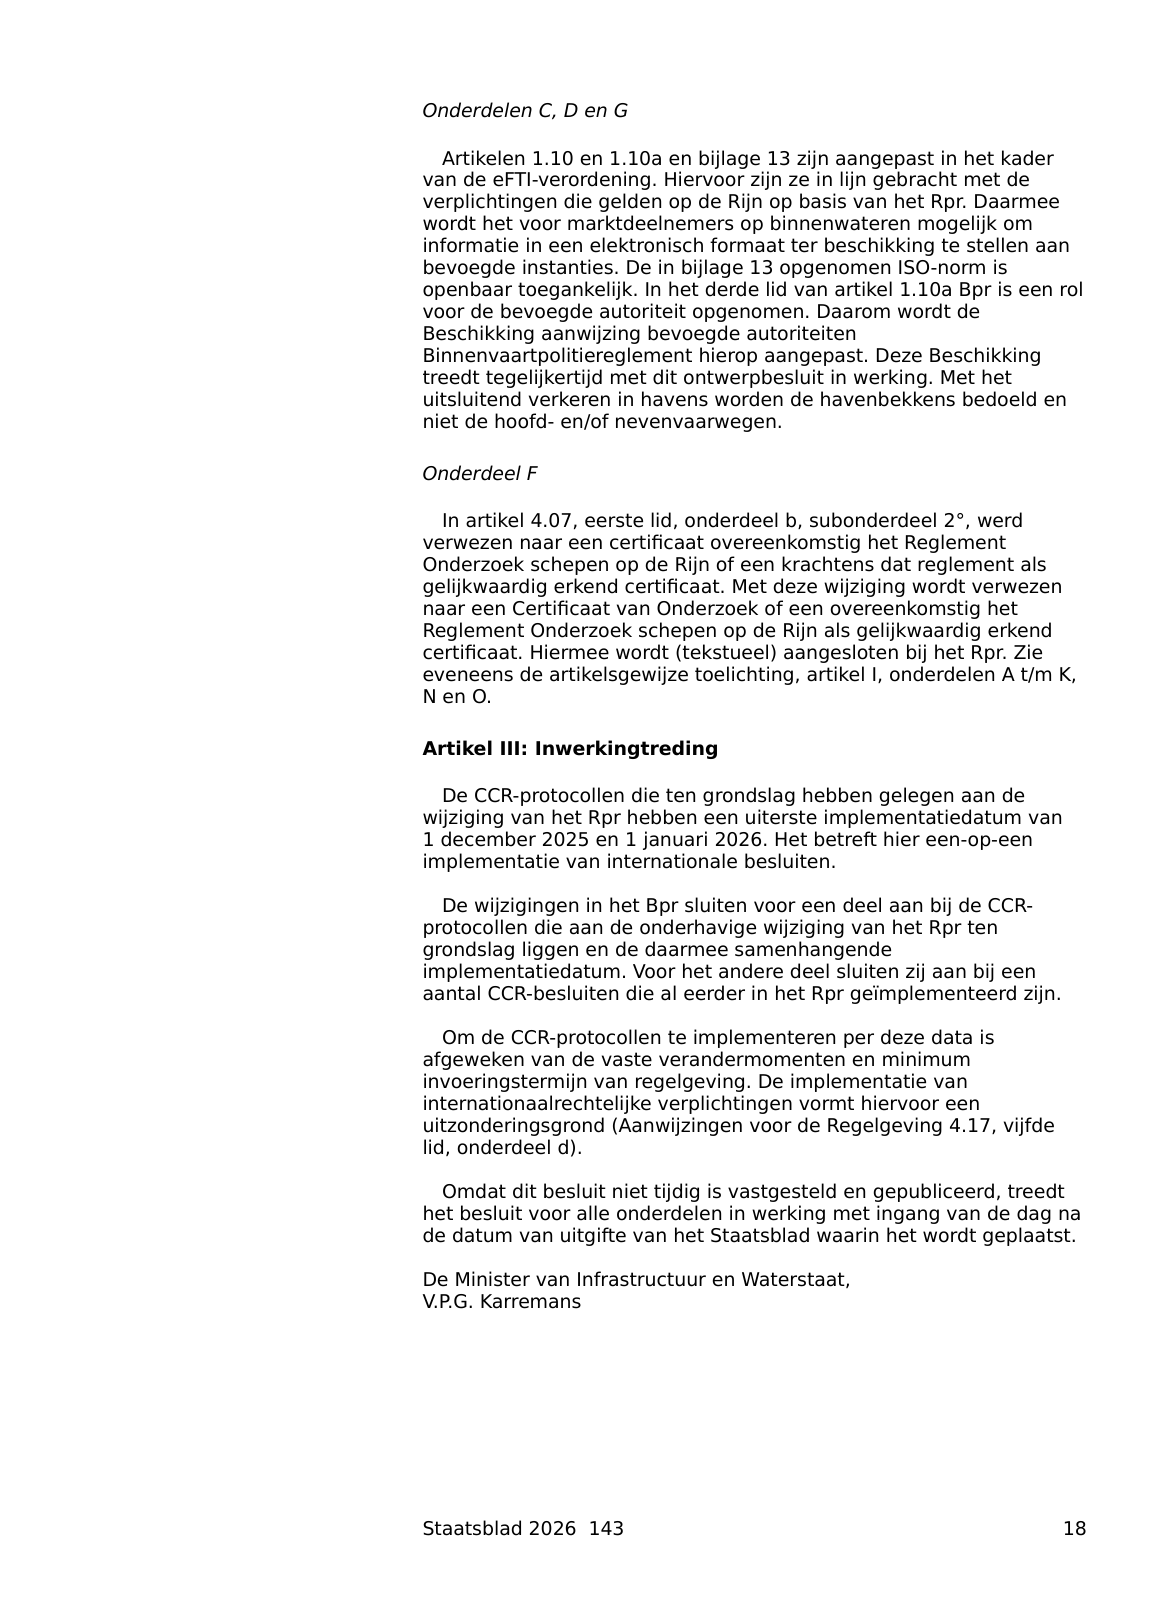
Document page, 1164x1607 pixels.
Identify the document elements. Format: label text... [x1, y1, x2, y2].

subtitle Onderdeel F [422, 463, 1087, 485]
subtitle Artikel III: Inwerkingtreding [422, 738, 1087, 760]
text De Minister van Infrastructuur en Waterstaat, V.P.G. Karremans [422, 1269, 1087, 1313]
text Om de CCR-protocollen te implementeren per deze data is afgeweken van de vaste verandermomenten en minimum invoeringstermijn van regelgeving. De implementatie van internationaalrechtelijke verplichtingen vormt hiervoor een uitzonderingsgrond (Aanwijzingen voor de Regelgeving 4.17, vijfde lid, onderdeel d). [422, 1027, 1087, 1159]
text Artikelen 1.10 en 1.10a en bijlage 13 zijn aangepast in het kader van de eFTI-verordening. Hiervoor zijn ze in lijn gebracht met de verplichtingen die gelden op de Rijn op basis van het Rpr. Daarmee wordt het voor marktdeelnemers op binnenwateren mogelijk om informatie in een elektronisch formaat ter beschikking te stellen aan bevoegde instanties. De in bijlage 13 opgenomen ISO-norm is openbaar toegankelijk. In het derde lid van artikel 1.10a Bpr is een rol voor de bevoegde autoriteit opgenomen. Daarom wordt de Beschikking aanwijzing bevoegde autoriteiten Binnenvaartpolitiereglement hierop aangepast. Deze Beschikking treedt tegelijkertijd met dit ontwerpbesluit in werking. Met het uitsluitend verkeren in havens worden de havenbekkens bedoeld en niet de hoofd- en/of nevenvaarwegen. [422, 147, 1087, 433]
text In artikel 4.07, eerste lid, onderdeel b, subonderdeel 2°, werd verwezen naar een certificaat overeenkomstig het Reglement Onderzoek schepen op de Rijn of een krachtens dat reglement als gelijkwaardig erkend certificaat. Met deze wijziging wordt verwezen naar een Certificaat van Onderzoek of een overeenkomstig het Reglement Onderzoek schepen op de Rijn als gelijkwaardig erkend certificaat. Hiermee wordt (tekstueel) aangesloten bij het Rpr. Zie eveneens de artikelsgewijze toelichting, artikel I, onderdelen A t/m K, N en O. [422, 510, 1087, 708]
text De wijzigingen in het Bpr sluiten voor een deel aan bij de CCR-protocollen die aan de onderhavige wijziging van het Rpr ten grondslag liggen en de daarmee samenhangende implementatiedatum. Voor het andere deel sluiten zij aan bij een aantal CCR-besluiten die al eerder in het Rpr geïmplementeerd zijn. [422, 895, 1087, 1005]
text Omdat dit besluit niet tijdig is vastgesteld en gepubliceerd, treedt het besluit voor alle onderdelen in werking met ingang van de dag na de datum van uitgifte van het Staatsblad waarin het wordt geplaatst. [422, 1181, 1087, 1247]
text De CCR-protocollen die ten grondslag hebben gelegen aan de wijziging van het Rpr hebben een uiterste implementatiedatum van 1 december 2025 en 1 januari 2026. Het betreft hier een-op-een implementatie van internationale besluiten. [422, 785, 1087, 873]
subtitle Onderdelen C, D en G [422, 100, 1087, 122]
